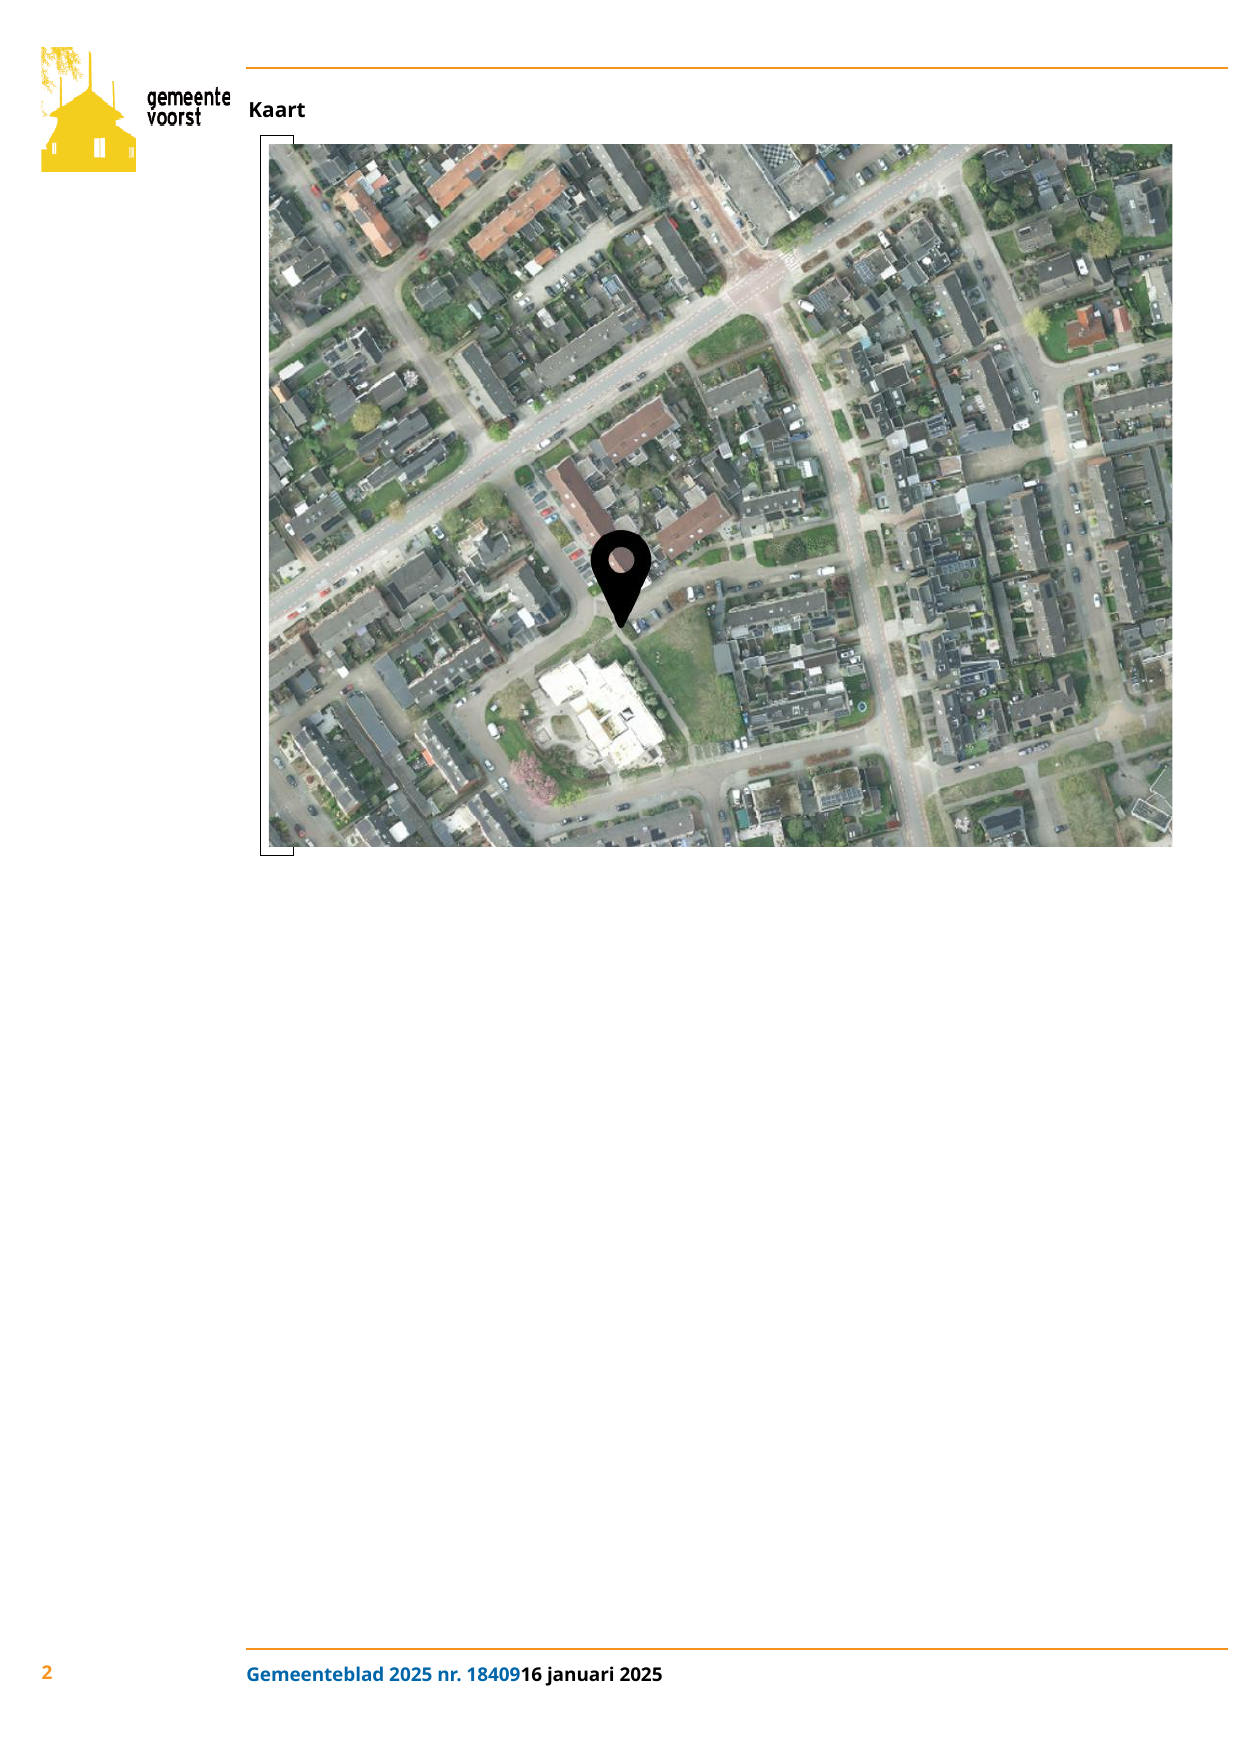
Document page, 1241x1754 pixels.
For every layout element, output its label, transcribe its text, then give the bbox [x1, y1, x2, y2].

picture [41, 47, 231, 172]
picture [268, 144, 1173, 847]
text Kaart [248, 95, 1152, 123]
